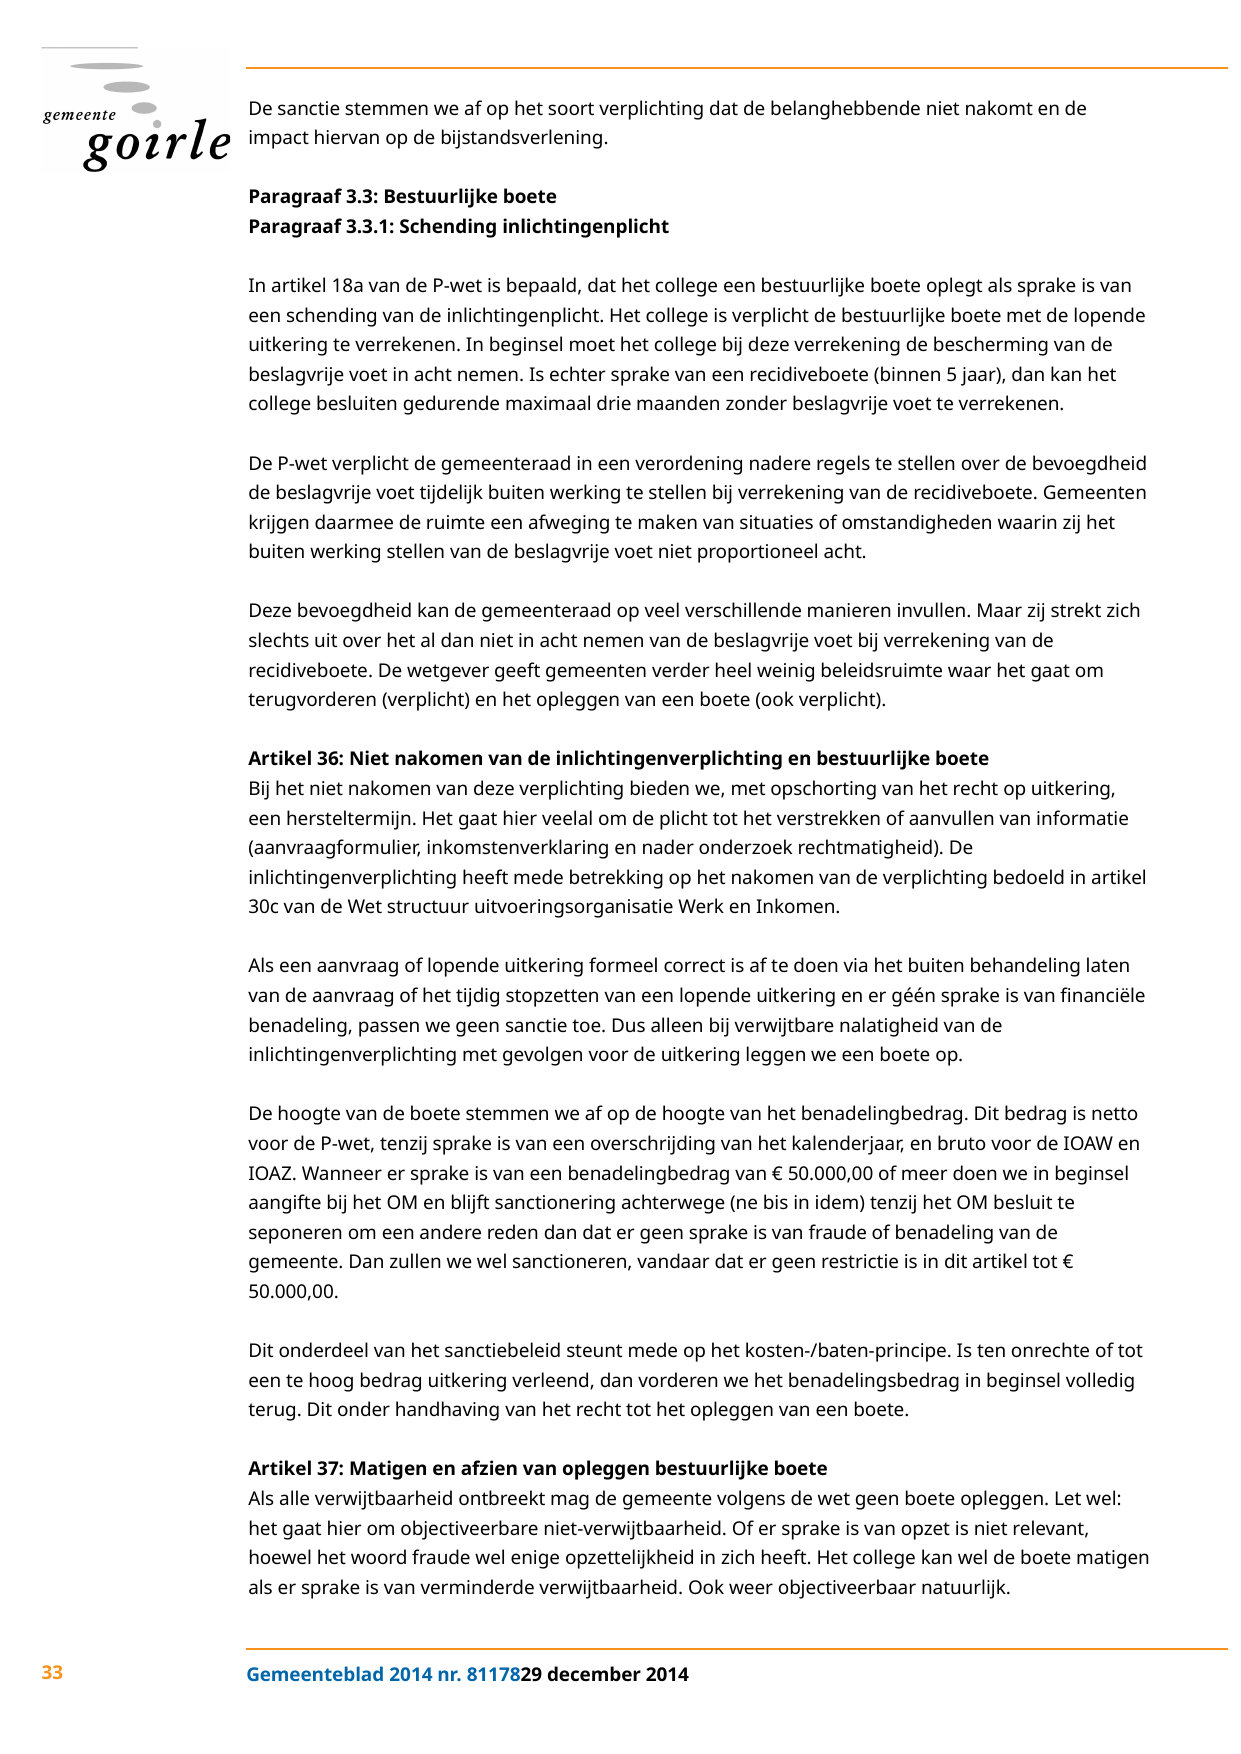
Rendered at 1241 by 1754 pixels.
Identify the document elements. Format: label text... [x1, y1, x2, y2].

text Artikel 36: Niet nakomen van de inlichtingenverplichting en bestuurlijke boete [248, 746, 1152, 771]
text Dit onderdeel van het sanctiebeleid steunt mede op het kosten-/baten-principe. Is ten onrechte of tot een te hoog bedrag uitkering verleend, dan vorderen we het benadelingsbedrag in beginsel volledig terug. Dit onder handhaving van het recht tot het opleggen van een boete. [248, 1337, 1152, 1422]
text Paragraaf 3.3.1: Schending inlichtingenplicht [248, 213, 1152, 239]
text Artikel 37: Matigen en afzien van opleggen bestuurlijke boete [248, 1456, 1152, 1481]
text De hoogte van de boete stemmen we af op de hoogte van het benadelingbedrag. Dit bedrag is netto voor de P-wet, tenzij sprake is van een overschrijding van het kalenderjaar, en bruto voor de IOAW en IOAZ. Wanneer er sprake is van een benadelingbedrag van € 50.000,00 of meer doen we in beginsel aangifte bij het OM en blijft sanctionering achterwege (ne bis in idem) tenzij het OM besluit te seponeren om een andere reden dan dat er geen sprake is van fraude of benadeling van de gemeente. Dan zullen we wel sanctioneren, vandaar dat er geen restrictie is in dit artikel tot € 50.000,00. [248, 1101, 1152, 1304]
text Als een aanvraag of lopende uitkering formeel correct is af te doen via het buiten behandeling laten van de aanvraag of het tijdig stopzetten van een lopende uitkering en er géén sprake is van financiële benadeling, passen we geen sanctie toe. Dus alleen bij verwijtbare nalatigheid van de inlichtingenverplichting met gevolgen voor de uitkering leggen we een boete op. [248, 953, 1152, 1067]
text Als alle verwijtbaarheid ontbreekt mag de gemeente volgens de wet geen boete opleggen. Let wel: het gaat hier om objectiveerbare niet-verwijtbaarheid. Of er sprake is van opzet is niet relevant, hoewel het woord fraude wel enige opzettelijkheid in zich heeft. Het college kan wel de boete matigen als er sprake is van verminderde verwijtbaarheid. Ook weer objectiveerbaar natuurlijk. [248, 1485, 1152, 1600]
text De sanctie stemmen we af op het soort verplichting dat de belanghebbende niet nakomt en de impact hiervan op de bijstandsverlening. [248, 95, 1152, 150]
picture [41, 47, 231, 172]
text Paragraaf 3.3: Bestuurlijke boete [248, 183, 1152, 209]
text Deze bevoegdheid kan de gemeenteraad op veel verschillende manieren invullen. Maar zij strekt zich slechts uit over het al dan niet in acht nemen van de beslagvrije voet bij verrekening van de recidiveboete. De wetgever geeft gemeenten verder heel weinig beleidsruimte waar het gaat om terugvorderen (verplicht) en het opleggen van een boete (ook verplicht). [248, 598, 1152, 712]
text Bij het niet nakomen van deze verplichting bieden we, met opschorting van het recht op uitkering, een hersteltermijn. Het gaat hier veelal om de plicht tot het verstrekken of aanvullen van informatie (aanvraagformulier, inkomstenverklaring en nader onderzoek rechtmatigheid). De inlichtingenverplichting heeft mede betrekking op het nakomen van de verplichting bedoeld in artikel 30c van de Wet structuur uitvoeringsorganisatie Werk en Inkomen. [248, 775, 1152, 919]
text In artikel 18a van de P-wet is bepaald, dat het college een bestuurlijke boete oplegt als sprake is van een schending van de inlichtingenplicht. Het college is verplicht de bestuurlijke boete met de lopende uitkering te verrekenen. In beginsel moet het college bij deze verrekening de bescherming van de beslagvrije voet in acht nemen. Is echter sprake van een recidiveboete (binnen 5 jaar), dan kan het college besluiten gedurende maximaal drie maanden zonder beslagvrije voet te verrekenen. [248, 272, 1152, 416]
text De P-wet verplicht de gemeenteraad in een verordening nadere regels te stellen over de bevoegdheid de beslagvrije voet tijdelijk buiten werking te stellen bij verrekening van de recidiveboete. Gemeenten krijgen daarmee de ruimte een afweging te maken van situaties of omstandigheden waarin zij het buiten werking stellen van de beslagvrije voet niet proportioneel acht. [248, 450, 1152, 564]
